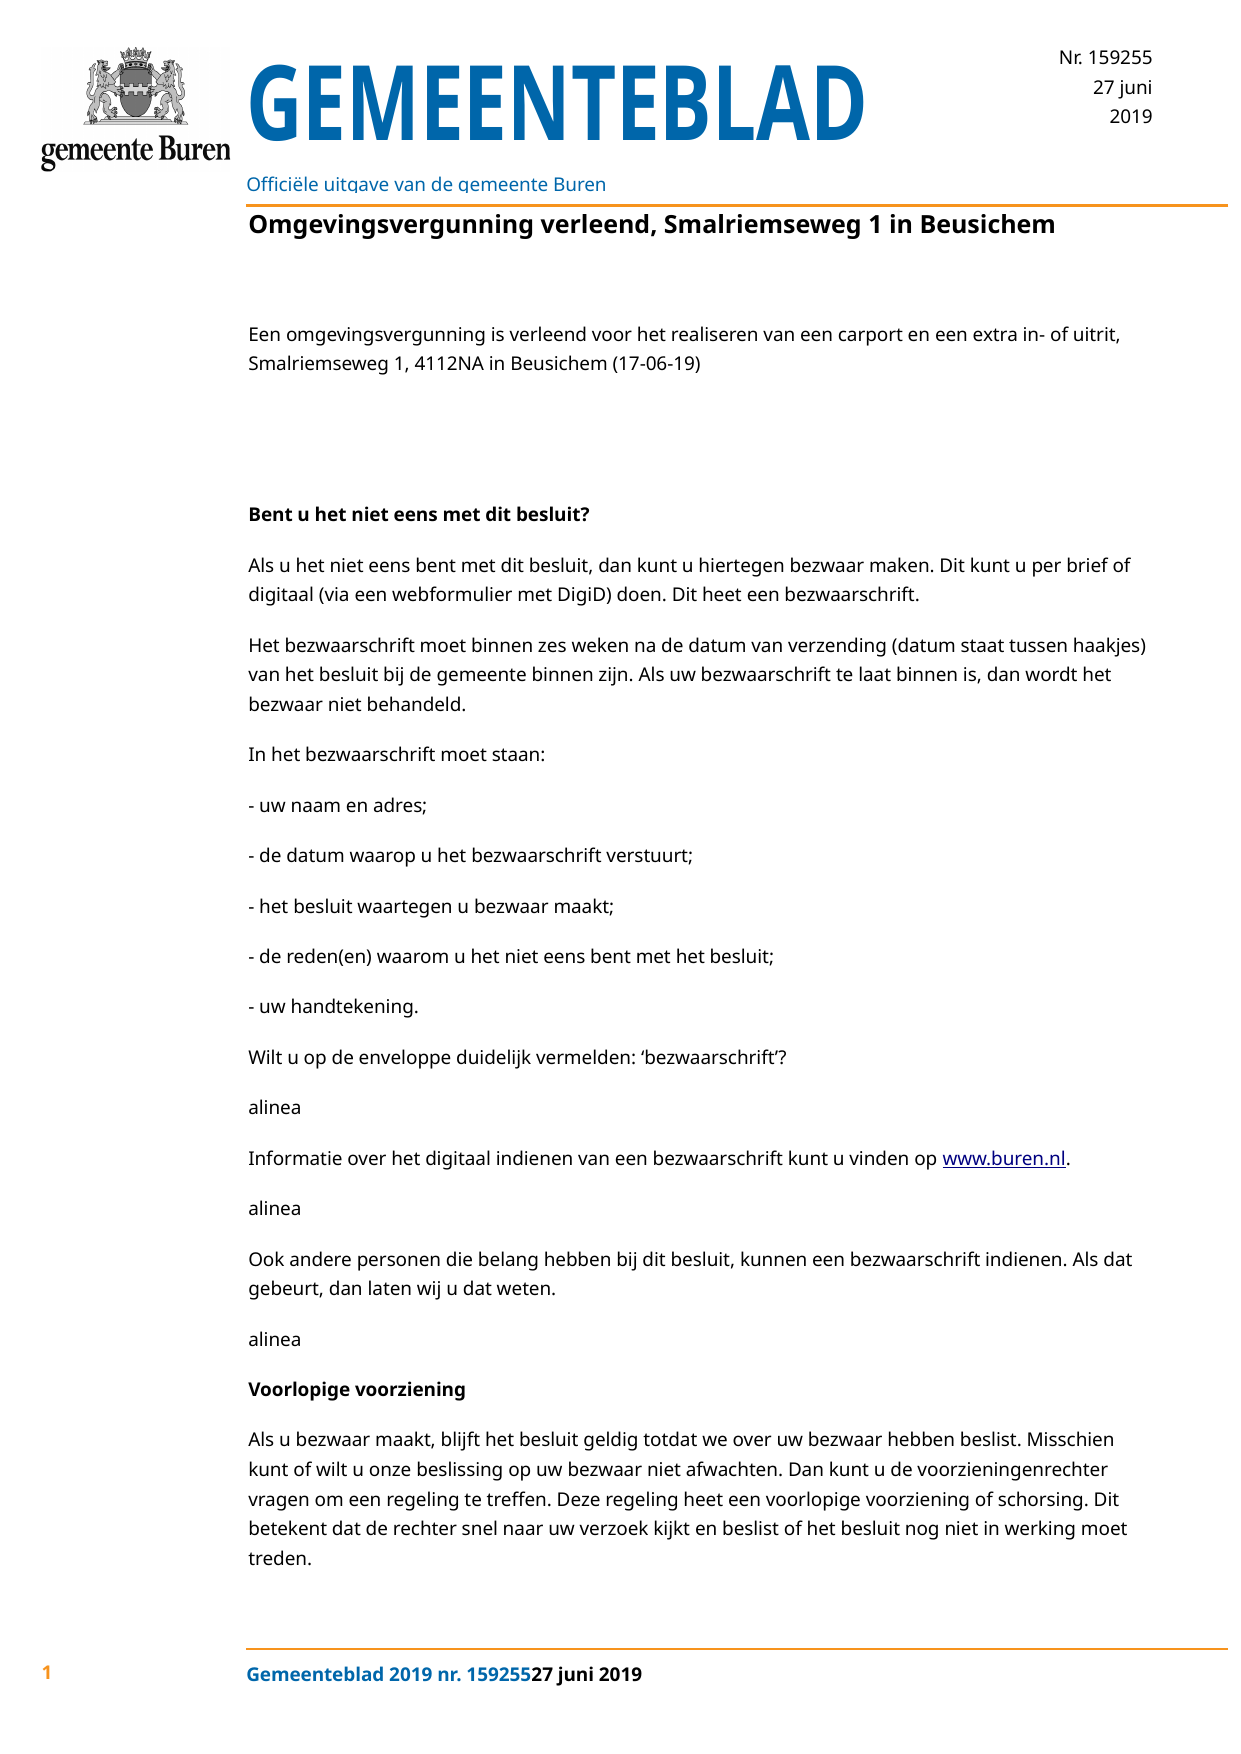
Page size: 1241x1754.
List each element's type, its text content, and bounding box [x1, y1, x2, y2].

text Als u het niet eens bent met dit besluit, dan kunt u hiertegen bezwaar maken. Dit kunt u per brief of digitaal (via een webformulier met DigiD) doen. Dit heet een bezwaarschrift. [248, 552, 1152, 607]
text alinea­ [248, 1326, 1152, 1351]
text alinea­ [248, 1094, 1152, 1120]
text Wilt u op de enveloppe duidelijk vermelden: ‘bezwaarschrift’? [248, 1044, 1152, 1070]
text Omgevingsvergunning verleend, Smalriemseweg 1 in Beusichem [248, 207, 1152, 241]
text - het besluit waartegen u bezwaar maakt; [248, 893, 1152, 918]
text In het bezwaarschrift moet staan: [248, 742, 1152, 767]
text - uw handtekening. [248, 994, 1152, 1019]
text Informatie over het digitaal indienen van een bezwaarschrift kunt u vinden op www.buren.nl. [248, 1145, 1152, 1171]
text - de datum waarop u het bezwaarschrift verstuurt; [248, 842, 1152, 868]
picture [41, 47, 231, 172]
text Voorlopige voorziening [248, 1376, 1152, 1402]
text Bent u het niet eens met dit besluit? [248, 502, 1152, 527]
text Een omgevingsvergunning is verleend voor het realiseren van een carport en een extra in- of uitrit, Smalriemseweg 1, 4112NA in Beusichem (17-06-19) [248, 321, 1152, 376]
text Ook andere personen die belang hebben bij dit besluit, kunnen een bezwaarschrift indienen. Als dat gebeurt, dan laten wij u dat weten. [248, 1246, 1152, 1301]
text - de reden(en) waarom u het niet eens bent met het besluit; [248, 943, 1152, 969]
text Het bezwaarschrift moet binnen zes weken na de datum van verzending (datum staat tussen haakjes) van het besluit bij de gemeente binnen zijn. Als uw bezwaarschrift te laat binnen is, dan wordt het bezwaar niet behandeld. [248, 632, 1152, 717]
text alinea­ [248, 1195, 1152, 1221]
text Als u bezwaar maakt, blijft het besluit geldig totdat we over uw bezwaar hebben beslist. Misschien kunt of wilt u onze beslissing op uw bezwaar niet afwachten. Dan kunt u de voorzieningenrechter vragen om een regeling te treffen. Deze regeling heet een voorlopige voorziening of schorsing. Dit betekent dat de rechter snel naar uw verzoek kijkt en beslist of het besluit nog niet in werking moet treden. [248, 1427, 1152, 1571]
text - uw naam en adres; [248, 792, 1152, 818]
